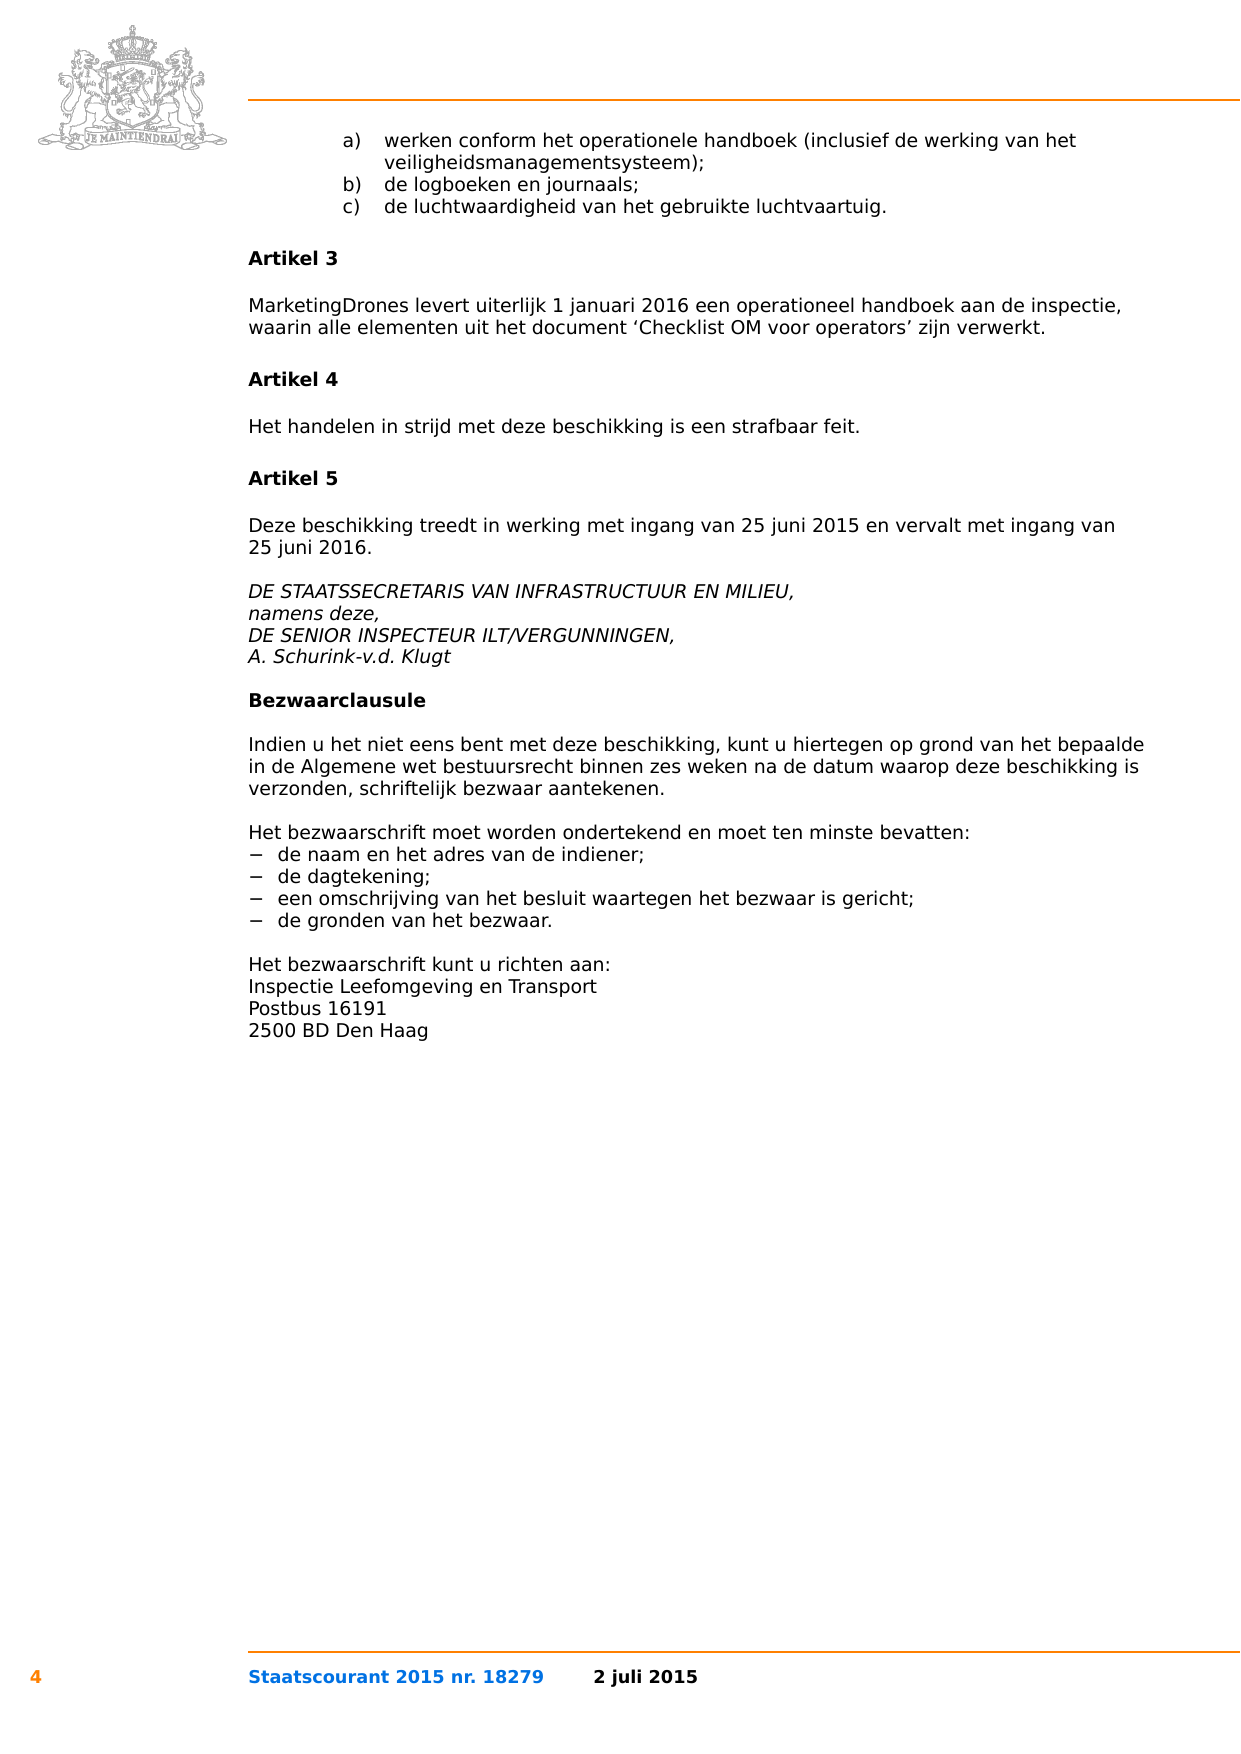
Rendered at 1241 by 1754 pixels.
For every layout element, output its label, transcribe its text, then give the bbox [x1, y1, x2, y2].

text − de naam en het adres van de indiener; [248, 844, 1163, 866]
subtitle Artikel 5 [248, 468, 1163, 490]
text Deze beschikking treedt in werking met ingang van 25 juni 2015 en vervalt met ingang van 25 juni 2016. [248, 515, 1163, 559]
text Bezwaarclausule [248, 690, 1163, 712]
text Het handelen in strijd met deze beschikking is een strafbaar feit. [248, 416, 1163, 438]
picture [38, 25, 227, 150]
text 2500 BD Den Haag [248, 1020, 1163, 1042]
text Het bezwaarschrift moet worden ondertekend en moet ten minste bevatten: [248, 822, 1163, 844]
text DE STAATSSECRETARIS VAN INFRASTRUCTUUR EN MILIEU, namens deze, DE SENIOR INSPECTEUR ILT/VERGUNNINGEN, A. Schurink-v.d. Klugt [248, 581, 1163, 668]
text − de dagtekening; [248, 866, 1163, 888]
text b) de logboeken en journaals; [342, 174, 1163, 196]
text Postbus 16191 [248, 998, 1163, 1020]
text Indien u het niet eens bent met deze beschikking, kunt u hiertegen op grond van het bepaalde in de Algemene wet bestuursrecht binnen zes weken na de datum waarop deze beschikking is verzonden, schriftelijk bezwaar aantekenen. [248, 734, 1163, 800]
text Het bezwaarschrift kunt u richten aan: [248, 954, 1163, 976]
text MarketingDrones levert uiterlijk 1 januari 2016 een operationeel handboek aan de inspectie, waarin alle elementen uit het document ‘Checklist OM voor operators’ zijn verwerkt. [248, 295, 1163, 339]
subtitle Artikel 3 [248, 248, 1163, 270]
text − de gronden van het bezwaar. [248, 910, 1163, 932]
text Inspectie Leefomgeving en Transport [248, 976, 1163, 998]
text − een omschrijving van het besluit waartegen het bezwaar is gericht; [248, 888, 1163, 910]
text c) de luchtwaardigheid van het gebruikte luchtvaartuig. [342, 196, 1163, 218]
text a) werken conform het operationele handboek (inclusief de werking van het veiligheidsmanagementsysteem); [342, 130, 1163, 174]
subtitle Artikel 4 [248, 369, 1163, 391]
